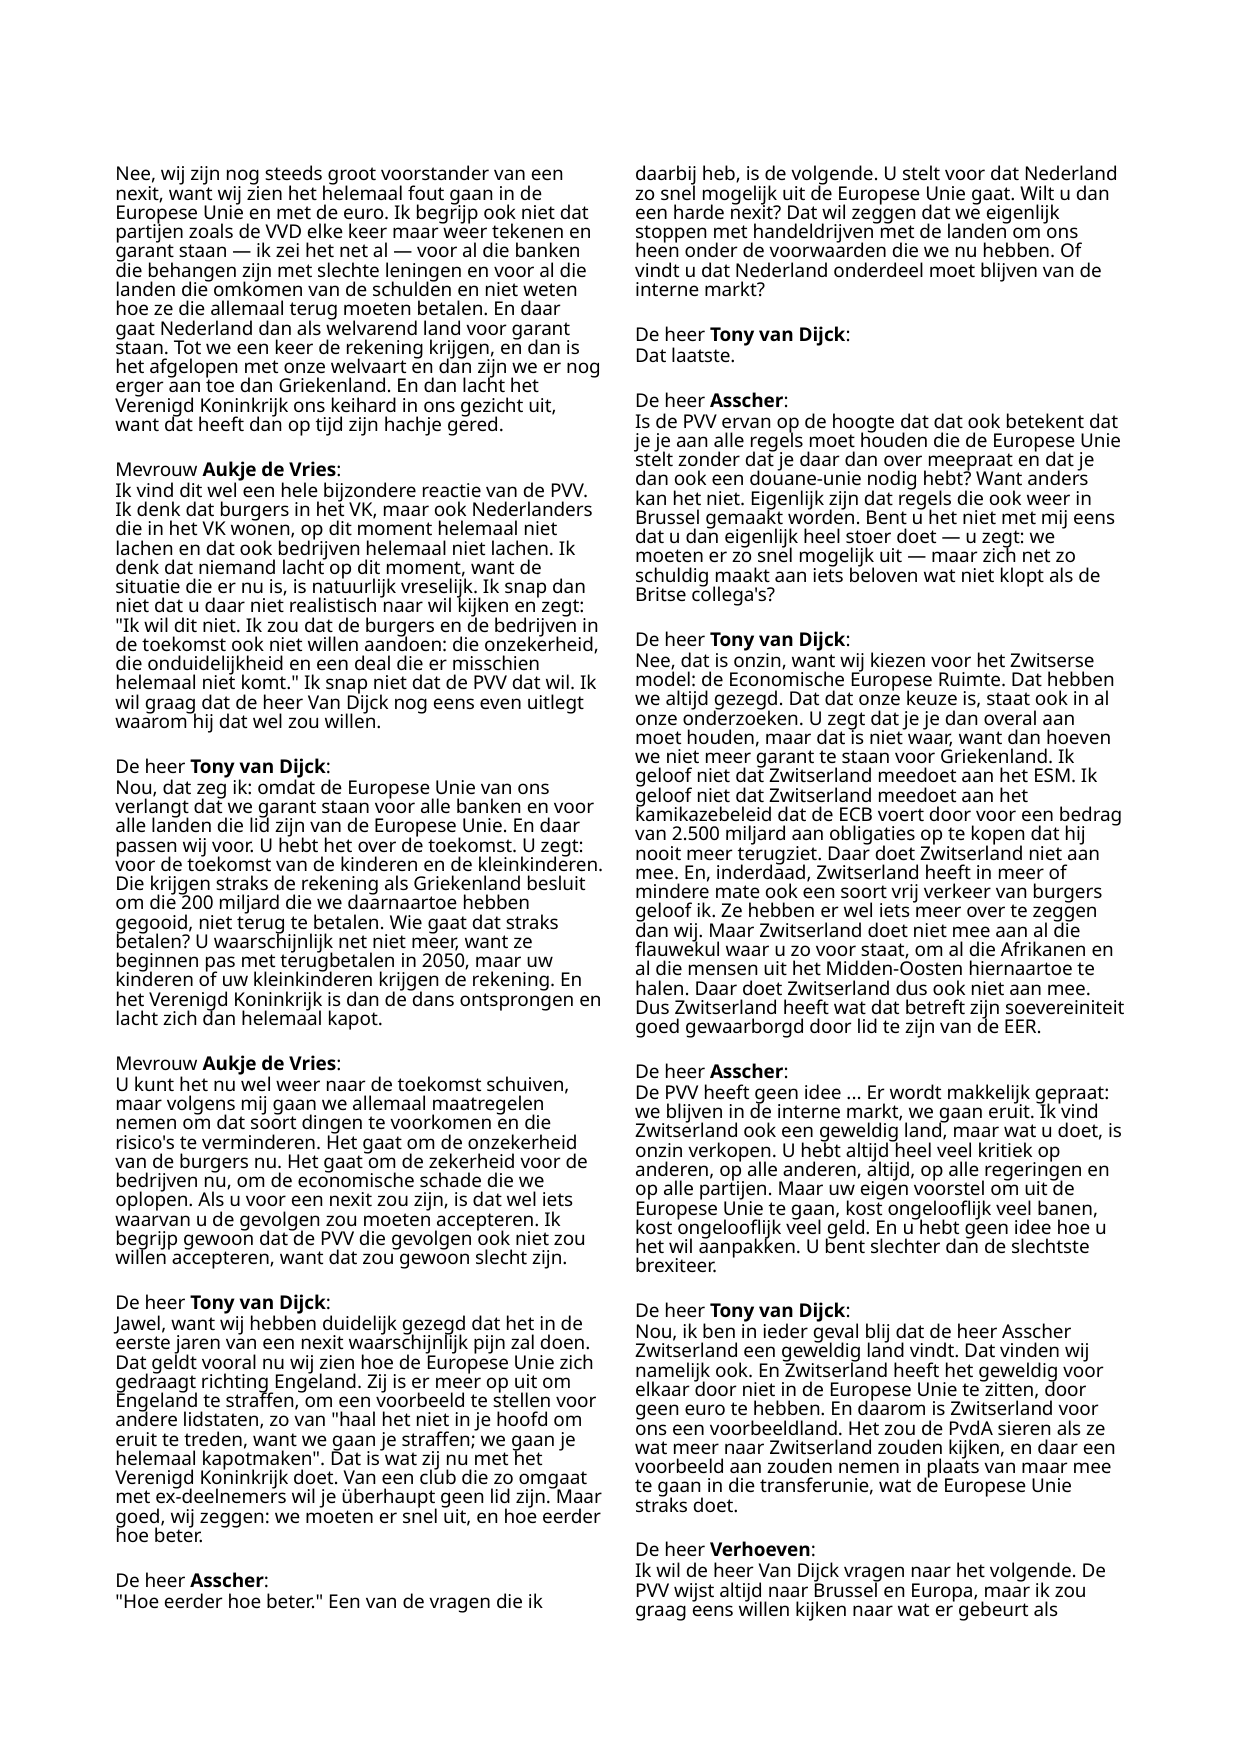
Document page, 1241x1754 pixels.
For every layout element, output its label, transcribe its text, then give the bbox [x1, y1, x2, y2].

text De PVV heeft geen idee ... Er wordt makkelijk gepraat: we blijven in de interne markt, we gaan eruit. Ik vind Zwitserland ook een geweldig land, maar wat u doet, is onzin verkopen. U hebt altijd heel veel kritiek op anderen, op alle anderen, altijd, op alle regeringen en op alle partijen. Maar uw eigen voorstel om uit de Europese Unie te gaan, kost ongelooflijk veel banen, kost ongelooflijk veel geld. En u hebt geen idee hoe u het wil aanpakken. U bent slechter dan de slechtste brexiteer. [635, 1084, 1125, 1277]
text Jawel, want wij hebben duidelijk gezegd dat het in de eerste jaren van een nexit waarschijnlijk pijn zal doen. Dat geldt vooral nu wij zien hoe de Europese Unie zich gedraagt richting Engeland. Zij is er meer op uit om Engeland te straffen, om een voorbeeld te stellen voor andere lidstaten, zo van "haal het niet in je hoofd om eruit te treden, want we gaan je straffen; we gaan je helemaal kapotmaken". Dat is wat zij nu met het Verenigd Koninkrijk doet. Van een club die zo omgaat met ex-deelnemers wil je überhaupt geen lid zijn. Maar goed, wij zeggen: we moeten er snel uit, en hoe eerder hoe beter. [115, 1315, 605, 1546]
text Nou, dat zeg ik: omdat de Europese Unie van ons verlangt dat we garant staan voor alle banken en voor alle landen die lid zijn van de Europese Unie. En daar passen wij voor. U hebt het over de toekomst. U zegt: voor de toekomst van de kinderen en de kleinkinderen. Die krijgen straks de rekening als Griekenland besluit om die 200 miljard die we daarnaartoe hebben gegooid, niet terug te betalen. Wie gaat dat straks betalen? U waarschijnlijk net niet meer, want ze beginnen pas met terugbetalen in 2050, maar uw kinderen of uw kleinkinderen krijgen de rekening. En het Verenigd Koninkrijk is dan de dans ontsprongen en lacht zich dan helemaal kapot. [115, 779, 605, 1029]
text Nee, wij zijn nog steeds groot voorstander van een nexit, want wij zien het helemaal fout gaan in de Europese Unie en met de euro. Ik begrijp ook niet dat partijen zoals de VVD elke keer maar weer tekenen en garant staan — ik zei het net al — voor al die banken die behangen zijn met slechte leningen en voor al die landen die omkomen van de schulden en niet weten hoe ze die allemaal terug moeten betalen. En daar gaat Nederland dan als welvarend land voor garant staan. Tot we een keer de rekening krijgen, en dan is het afgelopen met onze welvaart en dan zijn we er nog erger aan toe dan Griekenland. En dan lacht het Verenigd Koninkrijk ons keihard in ons gezicht uit, want dat heeft dan op tijd zijn hachje gered. [115, 165, 605, 435]
text De heer Asscher: [635, 387, 1125, 413]
text De heer Verhoeven: [635, 1537, 1125, 1562]
text De heer Tony van Dijck: [115, 753, 605, 779]
text daarbij heb, is de volgende. U stelt voor dat Nederland zo snel mogelijk uit de Europese Unie gaat. Wilt u dan een harde nexit? Dat wil zeggen dat we eigenlijk stoppen met handeldrijven met de landen om ons heen onder de voorwaarden die we nu hebben. Of vindt u dat Nederland onderdeel moet blijven van de interne markt? [635, 165, 1125, 300]
text Ik vind dit wel een hele bijzondere reactie van de PVV. Ik denk dat burgers in het VK, maar ook Nederlanders die in het VK wonen, op dit moment helemaal niet lachen en dat ook bedrijven helemaal niet lachen. Ik denk dat niemand lacht op dit moment, want de situatie die er nu is, is natuurlijk vreselijk. Ik snap dan niet dat u daar niet realistisch naar wil kijken en zegt: "Ik wil dit niet. Ik zou dat de burgers en de bedrijven in de toekomst ook niet willen aandoen: die onzekerheid, die onduidelijkheid en een deal die er misschien helemaal niet komt." Ik snap niet dat de PVV dat wil. Ik wil graag dat de heer Van Dijck nog eens even uitlegt waarom hij dat wel zou willen. [115, 482, 605, 732]
text Mevrouw Aukje de Vries: [115, 456, 605, 482]
text U kunt het nu wel weer naar de toekomst schuiven, maar volgens mij gaan we allemaal maatregelen nemen om dat soort dingen te voorkomen en die risico's te verminderen. Het gaat om de onzekerheid van de burgers nu. Het gaat om de zekerheid voor de bedrijven nu, om de economische schade die we oplopen. Als u voor een nexit zou zijn, is dat wel iets waarvan u de gevolgen zou moeten accepteren. Ik begrijp gewoon dat de PVV die gevolgen ook niet zou willen accepteren, want dat zou gewoon slecht zijn. [115, 1076, 605, 1268]
text Nou, ik ben in ieder geval blij dat de heer Asscher Zwitserland een geweldig land vindt. Dat vinden wij namelijk ook. En Zwitserland heeft het geweldig voor elkaar door niet in de Europese Unie te zitten, door geen euro te hebben. En daarom is Zwitserland voor ons een voorbeeldland. Het zou de PvdA sieren als ze wat meer naar Zwitserland zouden kijken, en daar een voorbeeld aan zouden nemen in plaats van maar mee te gaan in die transferunie, wat de Europese Unie straks doet. [635, 1323, 1125, 1516]
text De heer Tony van Dijck: [635, 626, 1125, 652]
text De heer Tony van Dijck: [115, 1289, 605, 1315]
text Nee, dat is onzin, want wij kiezen voor het Zwitserse model: de Economische Europese Ruimte. Dat hebben we altijd gezegd. Dat dat onze keuze is, staat ook in al onze onderzoeken. U zegt dat je je dan overal aan moet houden, maar dat is niet waar, want dan hoeven we niet meer garant te staan voor Griekenland. Ik geloof niet dat Zwitserland meedoet aan het ESM. Ik geloof niet dat Zwitserland meedoet aan het kamikazebeleid dat de ECB voert door voor een bedrag van 2.500 miljard aan obligaties op te kopen dat hij nooit meer terugziet. Daar doet Zwitserland niet aan mee. En, inderdaad, Zwitserland heeft in meer of mindere mate ook een soort vrij verkeer van burgers geloof ik. Ze hebben er wel iets meer over te zeggen dan wij. Maar Zwitserland doet niet mee aan al die flauwekul waar u zo voor staat, om al die Afrikanen en al die mensen uit het Midden-Oosten hiernaartoe te halen. Daar doet Zwitserland dus ook niet aan mee. Dus Zwitserland heeft wat dat betreft zijn soevereiniteit goed gewaarborgd door lid te zijn van de EER. [635, 652, 1125, 1037]
text "Hoe eerder hoe beter." Een van de vragen die ik [115, 1593, 605, 1612]
text Is de PVV ervan op de hoogte dat dat ook betekent dat je je aan alle regels moet houden die de Europese Unie stelt zonder dat je daar dan over meepraat en dat je dan ook een douane-unie nodig hebt? Want anders kan het niet. Eigenlijk zijn dat regels die ook weer in Brussel gemaakt worden. Bent u het niet met mij eens dat u dan eigenlijk heel stoer doet — u zegt: we moeten er zo snel mogelijk uit — maar zich net zo schuldig maakt aan iets beloven wat niet klopt als de Britse collega's? [635, 413, 1125, 605]
text De heer Tony van Dijck: [635, 321, 1125, 347]
text De heer Tony van Dijck: [635, 1297, 1125, 1323]
text Dat laatste. [635, 347, 1125, 366]
text De heer Asscher: [115, 1567, 605, 1593]
text Ik wil de heer Van Dijck vragen naar het volgende. De PVV wijst altijd naar Brussel en Europa, maar ik zou graag eens willen kijken naar wat er gebeurt als [635, 1562, 1125, 1620]
text De heer Asscher: [635, 1058, 1125, 1084]
text Mevrouw Aukje de Vries: [115, 1050, 605, 1076]
